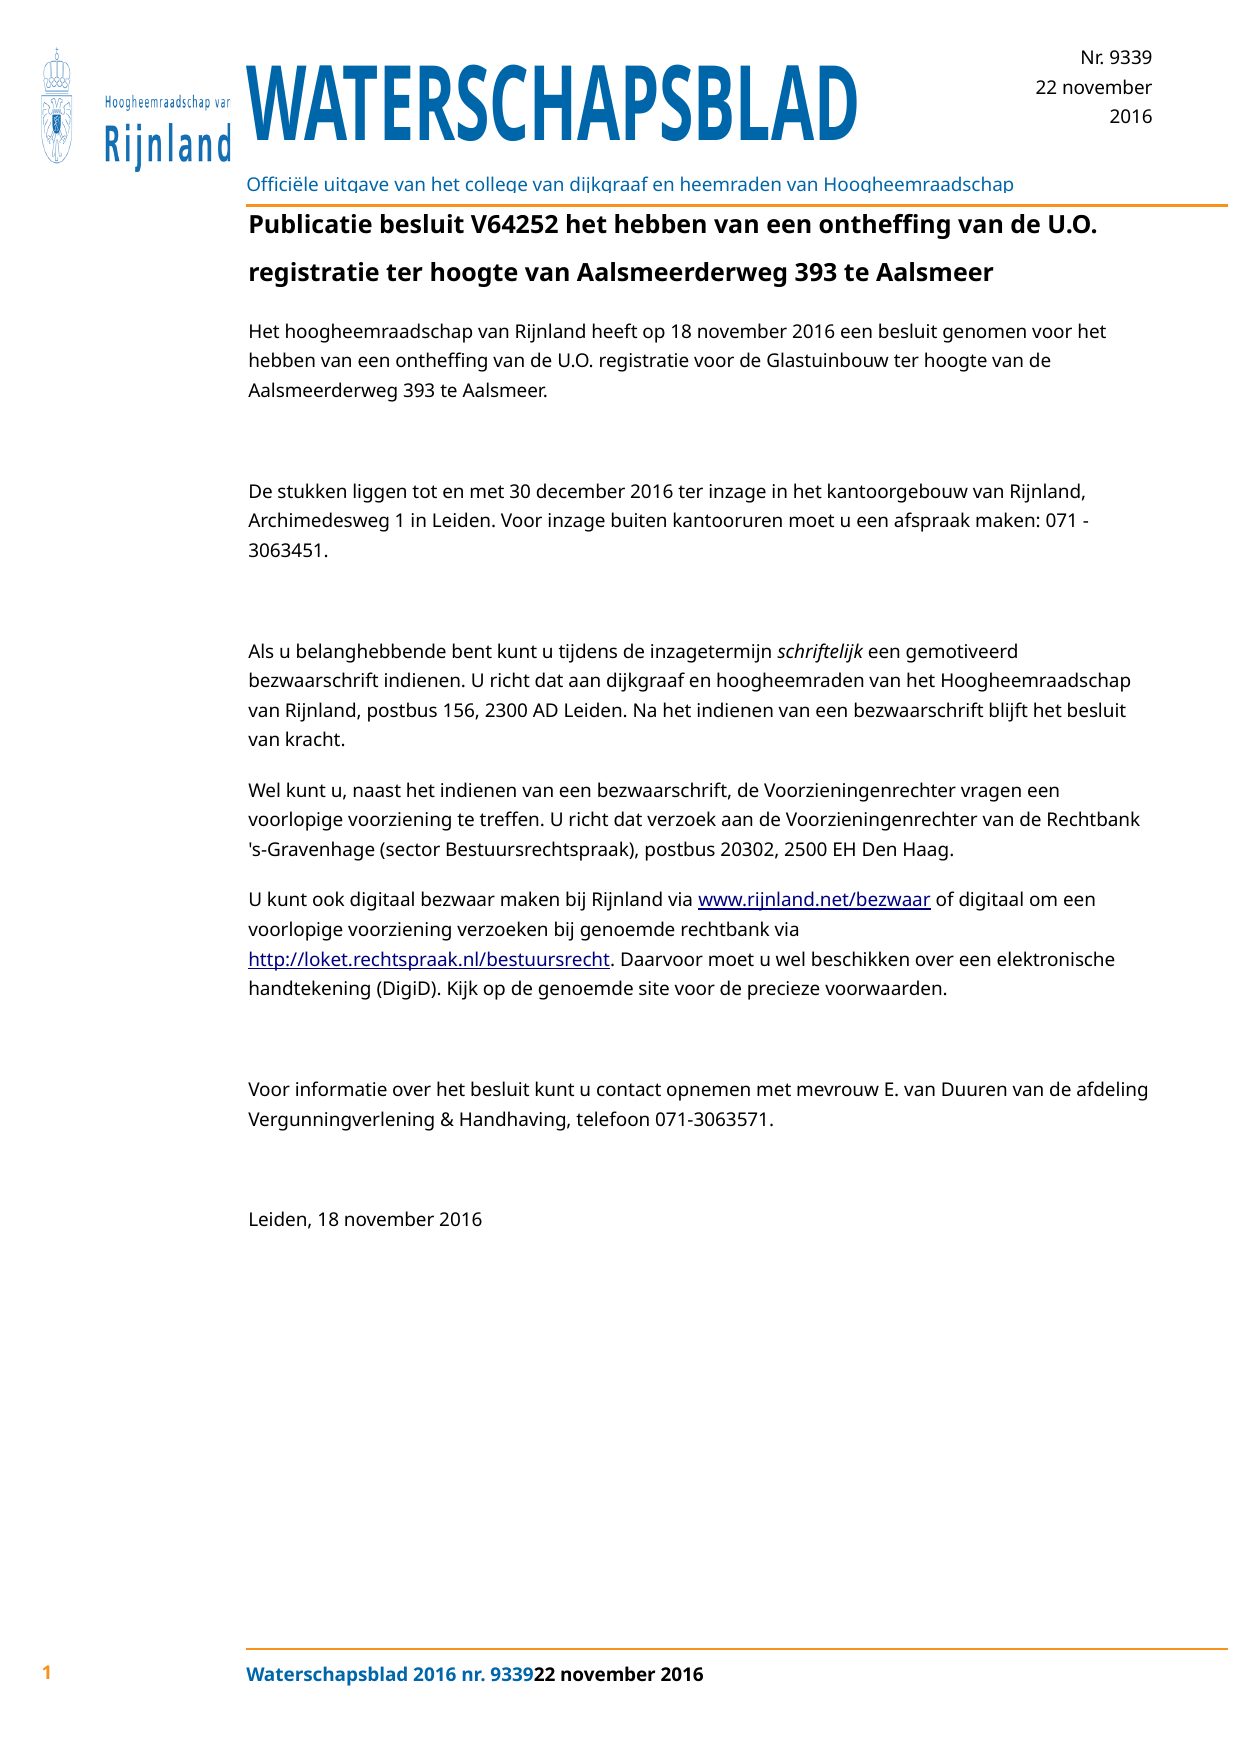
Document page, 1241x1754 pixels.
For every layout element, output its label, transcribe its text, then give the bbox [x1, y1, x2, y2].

text U kunt ook digitaal bezwaar maken bij Rijnland via www.rijnland.net/bezwaar of digitaal om een voorlopige voorziening verzoeken bij genoemde rechtbank via http://loket.rechtspraak.nl/bestuursrecht. Daarvoor moet u wel beschikken over een elektronische handtekening (DigiD). Kijk op de genoemde site voor de precieze voorwaarden. [248, 887, 1152, 1001]
text Publicatie besluit V64252 het hebben van een ontheffing van de U.O. registratie ter hoogte van Aalsmeerderweg 393 te Aalsmeer [248, 207, 1152, 288]
picture [41, 47, 231, 172]
text Als u belanghebbende bent kunt u tijdens de inzagetermijn schriftelijk een gemotiveerd bezwaarschrift indienen. U richt dat aan dijkgraaf en hoogheemraden van het Hoogheemraadschap van Rijnland, postbus 156, 2300 AD Leiden. Na het indienen van een bezwaarschrift blijft het besluit van kracht. [248, 638, 1152, 752]
text Wel kunt u, naast het indienen van een bezwaarschrift, de Voorzieningenrechter vragen een voorlopige voorziening te treffen. U richt dat verzoek aan de Voorzieningenrechter van de Rechtbank 's-Gravenhage (sector Bestuursrechtspraak), postbus 20302, 2500 EH Den Haag. [248, 777, 1152, 862]
text De stukken liggen tot en met 30 december 2016 ter inzage in het kantoorgebouw van Rijnland, Archimedesweg 1 in Leiden. Voor inzage buiten kantooruren moet u een afspraak maken: 071 - 3063451. [248, 478, 1152, 563]
text Het hoogheemraadschap van Rijnland heeft op 18 november 2016 een besluit genomen voor het hebben van een ontheffing van de U.O. registratie voor de Glastuinbouw ter hoogte van de Aalsmeerderweg 393 te Aalsmeer. [248, 318, 1152, 403]
text Voor informatie over het besluit kunt u contact opnemen met mevrouw E. van Duuren van de afdeling Vergunningverlening & Handhaving, telefoon 071-3063571. [248, 1076, 1152, 1132]
text Leiden, 18 november 2016 [248, 1207, 1152, 1232]
